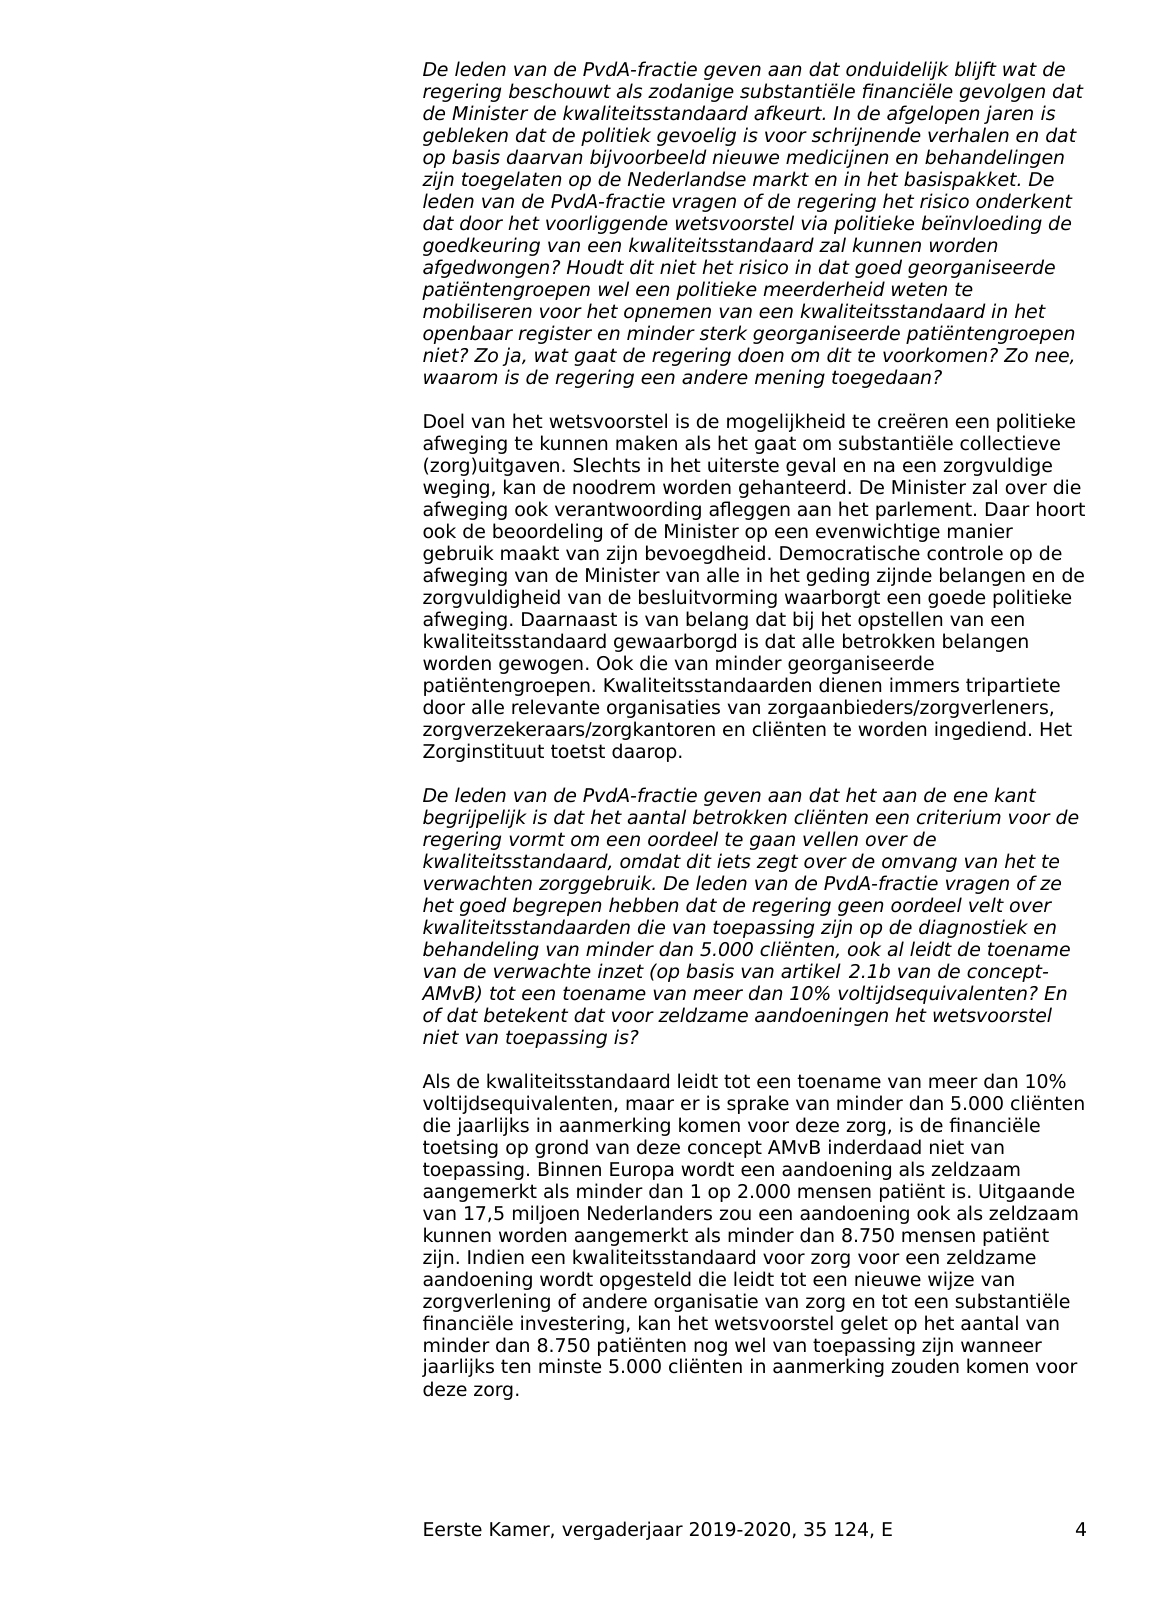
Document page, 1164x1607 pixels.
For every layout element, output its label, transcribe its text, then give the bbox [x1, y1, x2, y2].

text Als de kwaliteitsstandaard leidt tot een toename van meer dan 10% voltijdsequivalenten, maar er is sprake van minder dan 5.000 cliënten die jaarlijks in aanmerking komen voor deze zorg, is de financiële toetsing op grond van deze concept AMvB inderdaad niet van toepassing. Binnen Europa wordt een aandoening als zeldzaam aangemerkt als minder dan 1 op 2.000 mensen patiënt is. Uitgaande van 17,5 miljoen Nederlanders zou een aandoening ook als zeldzaam kunnen worden aangemerkt als minder dan 8.750 mensen patiënt zijn. Indien een kwaliteitsstandaard voor zorg voor een zeldzame aandoening wordt opgesteld die leidt tot een nieuwe wijze van zorgverlening of andere organisatie van zorg en tot een substantiële financiële investering, kan het wetsvoorstel gelet op het aantal van minder dan 8.750 patiënten nog wel van toepassing zijn wanneer jaarlijks ten minste 5.000 cliënten in aanmerking zouden komen voor deze zorg. [422, 1071, 1087, 1400]
text Doel van het wetsvoorstel is de mogelijkheid te creëren een politieke afweging te kunnen maken als het gaat om substantiële collectieve (zorg)uitgaven. Slechts in het uiterste geval en na een zorgvuldige weging, kan de noodrem worden gehanteerd. De Minister zal over die afweging ook verantwoording afleggen aan het parlement. Daar hoort ook de beoordeling of de Minister op een evenwichtige manier gebruik maakt van zijn bevoegdheid. Democratische controle op de afweging van de Minister van alle in het geding zijnde belangen en de zorgvuldigheid van de besluitvorming waarborgt een goede politieke afweging. Daarnaast is van belang dat bij het opstellen van een kwaliteitsstandaard gewaarborgd is dat alle betrokken belangen worden gewogen. Ook die van minder georganiseerde patiëntengroepen. Kwaliteitsstandaarden dienen immers tripartiete door alle relevante organisaties van zorgaanbieders/zorgverleners, zorgverzekeraars/zorgkantoren en cliënten te worden ingediend. Het Zorginstituut toetst daarop. [422, 411, 1087, 763]
text De leden van de PvdA-fractie geven aan dat het aan de ene kant begrijpelijk is dat het aantal betrokken cliënten een criterium voor de regering vormt om een oordeel te gaan vellen over de kwaliteitsstandaard, omdat dit iets zegt over de omvang van het te verwachten zorggebruik. De leden van de PvdA-fractie vragen of ze het goed begrepen hebben dat de regering geen oordeel velt over kwaliteitsstandaarden die van toepassing zijn op de diagnostiek en behandeling van minder dan 5.000 cliënten, ook al leidt de toename van de verwachte inzet (op basis van artikel 2.1b van de concept-AMvB) tot een toename van meer dan 10% voltijdsequivalenten? En of dat betekent dat voor zeldzame aandoeningen het wetsvoorstel niet van toepassing is? [422, 785, 1087, 1048]
text De leden van de PvdA-fractie geven aan dat onduidelijk blijft wat de regering beschouwt als zodanige substantiële financiële gevolgen dat de Minister de kwaliteitsstandaard afkeurt. In de afgelopen jaren is gebleken dat de politiek gevoelig is voor schrijnende verhalen en dat op basis daarvan bijvoorbeeld nieuwe medicijnen en behandelingen zijn toegelaten op de Nederlandse markt en in het basispakket. De leden van de PvdA-fractie vragen of de regering het risico onderkent dat door het voorliggende wetsvoorstel via politieke beïnvloeding de goedkeuring van een kwaliteitsstandaard zal kunnen worden afgedwongen? Houdt dit niet het risico in dat goed georganiseerde patiëntengroepen wel een politieke meerderheid weten te mobiliseren voor het opnemen van een kwaliteitsstandaard in het openbaar register en minder sterk georganiseerde patiëntengroepen niet? Zo ja, wat gaat de regering doen om dit te voorkomen? Zo nee, waarom is de regering een andere mening toegedaan? [422, 59, 1087, 389]
